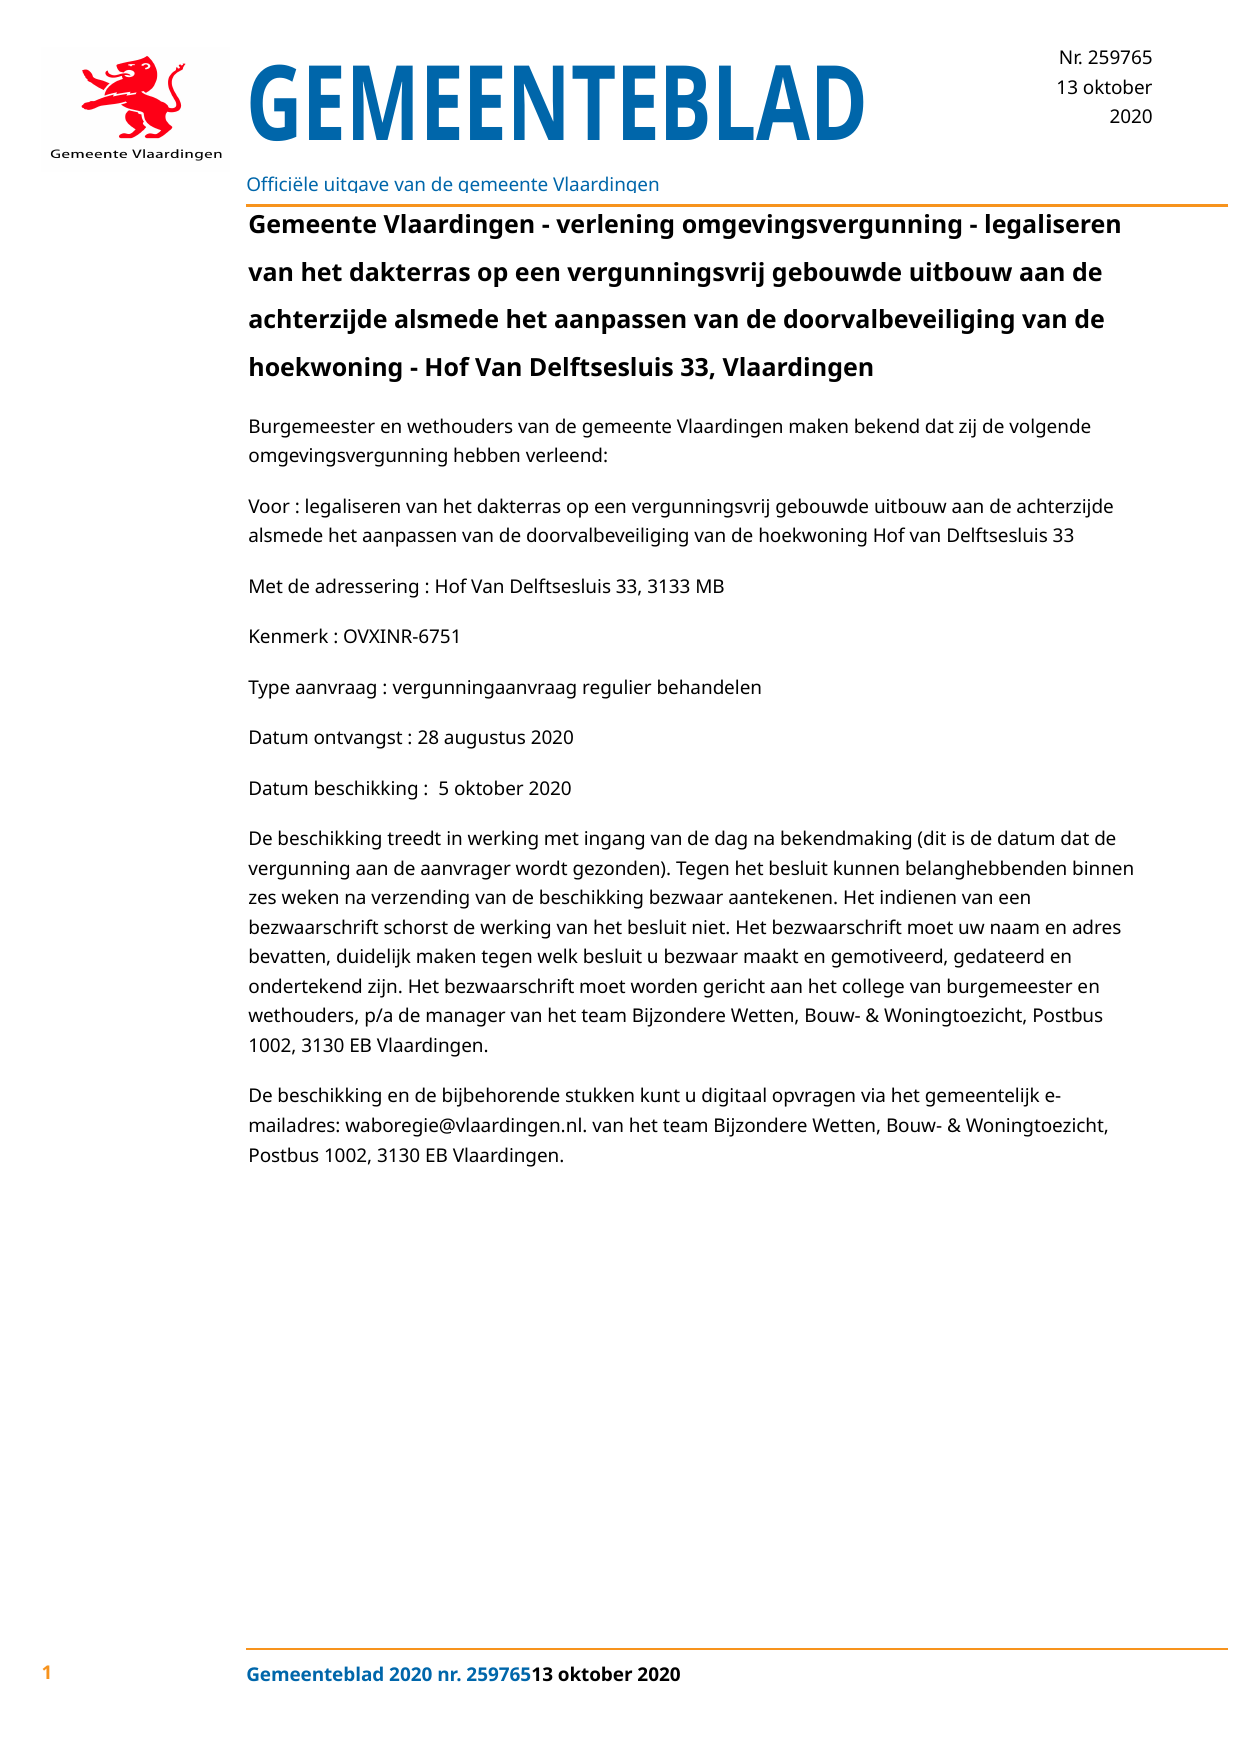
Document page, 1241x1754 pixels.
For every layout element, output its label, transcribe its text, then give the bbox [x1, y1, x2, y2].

text De beschikking en de bijbehorende stukken kunt u digitaal opvragen via het gemeentelijk e-mailadres: waboregie@vlaardingen.nl. van het team Bijzondere Wetten, Bouw- & Woningtoezicht, Postbus 1002, 3130 EB Vlaardingen. [248, 1083, 1152, 1168]
text Voor : legaliseren van het dakterras op een vergunningsvrij gebouwde uitbouw aan de achterzijde alsmede het aanpassen van de doorvalbeveiliging van de hoekwoning Hof van Delftsesluis 33 [248, 493, 1152, 548]
text Gemeente Vlaardingen - verlening omgevingsvergunning - legaliseren van het dakterras op een vergunningsvrij gebouwde uitbouw aan de achterzijde alsmede het aanpassen van de doorvalbeveiliging van de hoekwoning - Hof Van Delftsesluis 33, Vlaardingen [248, 207, 1152, 384]
picture [41, 47, 231, 172]
text Met de adressering : Hof Van Delftsesluis 33, 3133 MB [248, 573, 1152, 599]
text Kenmerk : OVXINR-6751 [248, 623, 1152, 649]
text Datum ontvangst : 28 augustus 2020 [248, 724, 1152, 750]
text De beschikking treedt in werking met ingang van de dag na bekendmaking (dit is de datum dat de vergunning aan de aanvrager wordt gezonden). Tegen het besluit kunnen belanghebbenden binnen zes weken na verzending van de beschikking bezwaar aantekenen. Het indienen van een bezwaarschrift schorst de werking van het besluit niet. Het bezwaarschrift moet uw naam en adres bevatten, duidelijk maken tegen welk besluit u bezwaar maakt en gemotiveerd, gedateerd en ondertekend zijn. Het bezwaarschrift moet worden gericht aan het college van burgemeester en wethouders, p/a de manager van het team Bijzondere Wetten, Bouw- & Woningtoezicht, Postbus 1002, 3130 EB Vlaardingen. [248, 825, 1152, 1058]
text Burgemeester en wethouders van de gemeente Vlaardingen maken bekend dat zij de volgende omgevingsvergunning hebben verleend: [248, 413, 1152, 468]
text Datum beschikking : 5 oktober 2020 [248, 775, 1152, 801]
text Type aanvraag : vergunningaanvraag regulier behandelen [248, 674, 1152, 700]
